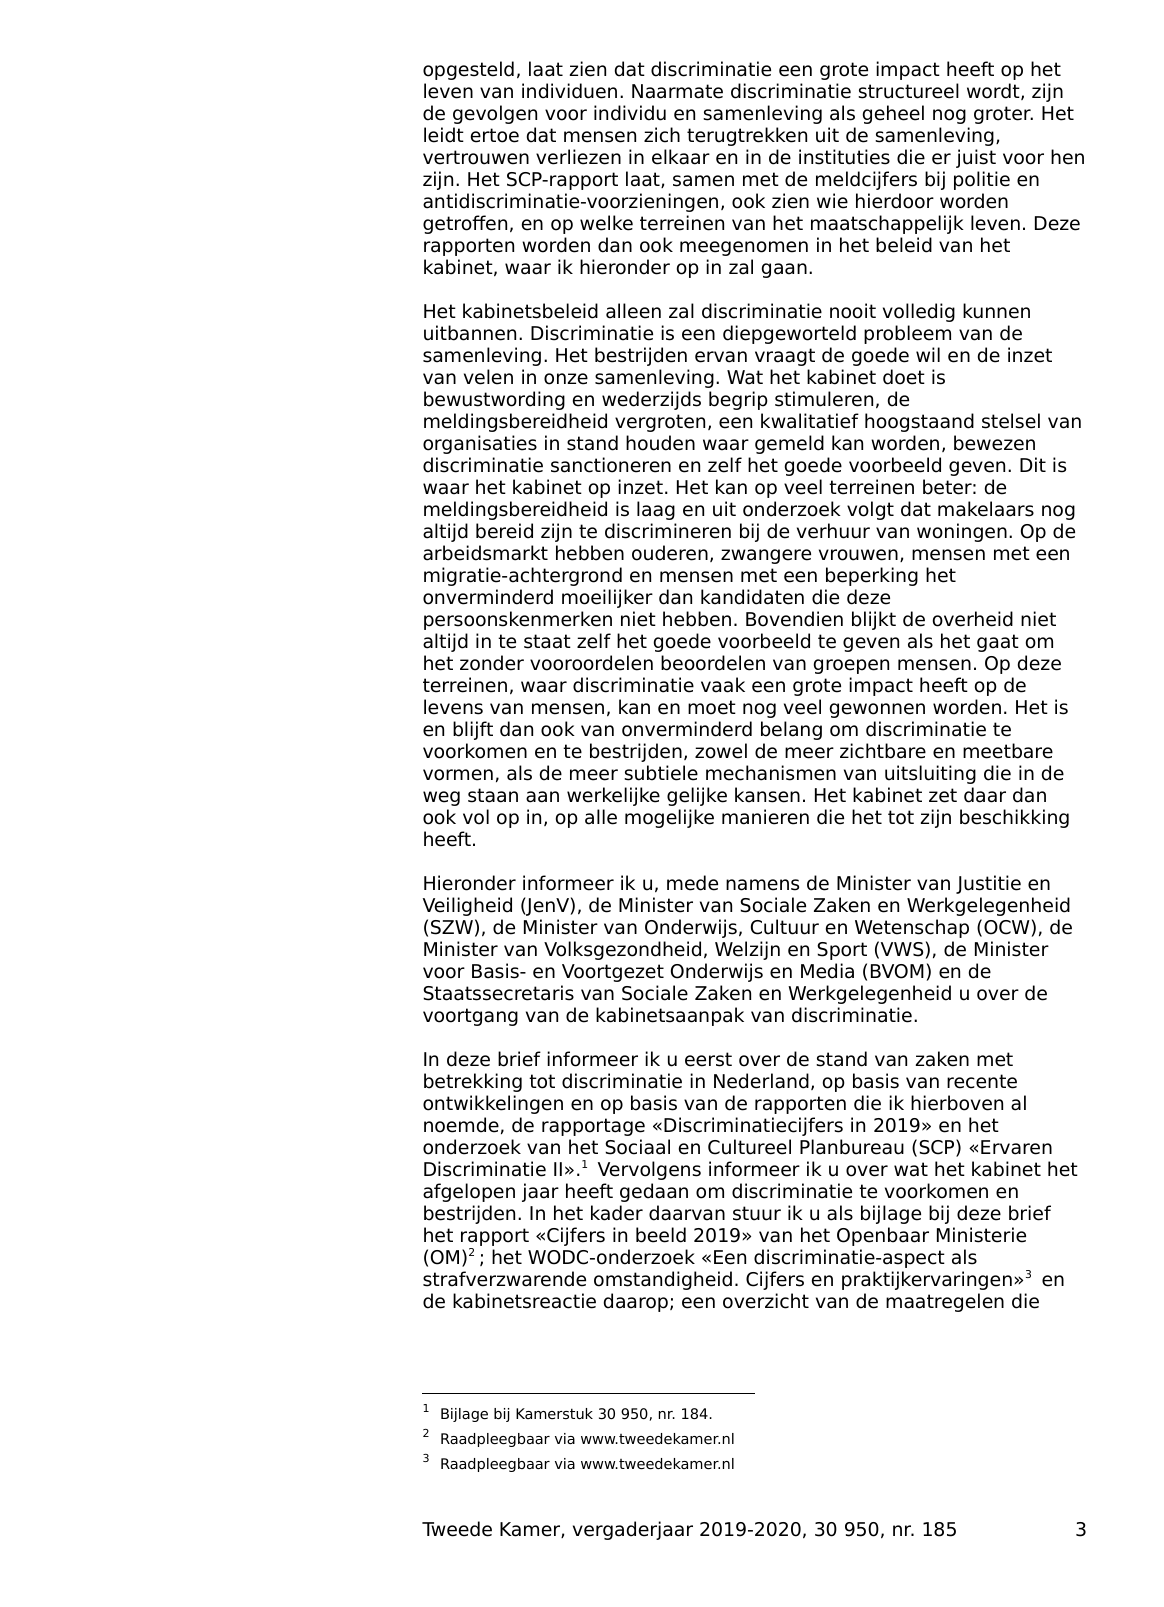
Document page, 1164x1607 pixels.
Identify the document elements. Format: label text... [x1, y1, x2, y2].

text Hieronder informeer ik u, mede namens de Minister van Justitie en Veiligheid (JenV), de Minister van Sociale Zaken en Werkgelegenheid (SZW), de Minister van Onderwijs, Cultuur en Wetenschap (OCW), de Minister van Volksgezondheid, Welzijn en Sport (VWS), de Minister voor Basis- en Voortgezet Onderwijs en Media (BVOM) en de Staatssecretaris van Sociale Zaken en Werkgelegenheid u over de voortgang van de kabinetsaanpak van discriminatie. [422, 873, 1087, 1027]
text Raadpleegbaar via www.tweedekamer.nl [422, 1427, 1087, 1449]
text Het kabinetsbeleid alleen zal discriminatie nooit volledig kunnen uitbannen. Discriminatie is een diepgeworteld probleem van de samenleving. Het bestrijden ervan vraagt de goede wil en de inzet van velen in onze samenleving. Wat het kabinet doet is bewustwording en wederzijds begrip stimuleren, de meldingsbereidheid vergroten, een kwalitatief hoogstaand stelsel van organisaties in stand houden waar gemeld kan worden, bewezen discriminatie sanctioneren en zelf het goede voorbeeld geven. Dit is waar het kabinet op inzet. Het kan op veel terreinen beter: de meldingsbereidheid is laag en uit onderzoek volgt dat makelaars nog altijd bereid zijn te discrimineren bij de verhuur van woningen. Op de arbeidsmarkt hebben ouderen, zwangere vrouwen, mensen met een migratie-achtergrond en mensen met een beperking het onverminderd moeilijker dan kandidaten die deze persoonskenmerken niet hebben. Bovendien blijkt de overheid niet altijd in te staat zelf het goede voorbeeld te geven als het gaat om het zonder vooroordelen beoordelen van groepen mensen. Op deze terreinen, waar discriminatie vaak een grote impact heeft op de levens van mensen, kan en moet nog veel gewonnen worden. Het is en blijft dan ook van onverminderd belang om discriminatie te voorkomen en te bestrijden, zowel de meer zichtbare en meetbare vormen, als de meer subtiele mechanismen van uitsluiting die in de weg staan aan werkelijke gelijke kansen. Het kabinet zet daar dan ook vol op in, op alle mogelijke manieren die het tot zijn beschikking heeft. [422, 301, 1087, 851]
text In deze brief informeer ik u eerst over de stand van zaken met betrekking tot discriminatie in Nederland, op basis van recente ontwikkelingen en op basis van de rapporten die ik hierboven al noemde, de rapportage «Discriminatiecijfers in 2019» en het onderzoek van het Sociaal en Cultureel Planbureau (SCP) «Ervaren Discriminatie II». Vervolgens informeer ik u over wat het kabinet het afgelopen jaar heeft gedaan om discriminatie te voorkomen en bestrijden. In het kader daarvan stuur ik u als bijlage bij deze brief het rapport «Cijfers in beeld 2019» van het Openbaar Ministerie (OM); het WODC-onderzoek «Een discriminatie-aspect als strafverzwarende omstandigheid. Cijfers en praktijkervaringen» en de kabinetsreactie daarop; een overzicht van de maatregelen die [422, 1049, 1087, 1312]
text Bijlage bij Kamerstuk 30 950, nr. 184. [422, 1402, 1087, 1424]
text opgesteld, laat zien dat discriminatie een grote impact heeft op het leven van individuen. Naarmate discriminatie structureel wordt, zijn de gevolgen voor individu en samenleving als geheel nog groter. Het leidt ertoe dat mensen zich terugtrekken uit de samenleving, vertrouwen verliezen in elkaar en in de instituties die er juist voor hen zijn. Het SCP-rapport laat, samen met de meldcijfers bij politie en antidiscriminatie-voorzieningen, ook zien wie hierdoor worden getroffen, en op welke terreinen van het maatschappelijk leven. Deze rapporten worden dan ook meegenomen in het beleid van het kabinet, waar ik hieronder op in zal gaan. [422, 59, 1087, 279]
text Raadpleegbaar via www.tweedekamer.nl [422, 1452, 1087, 1474]
